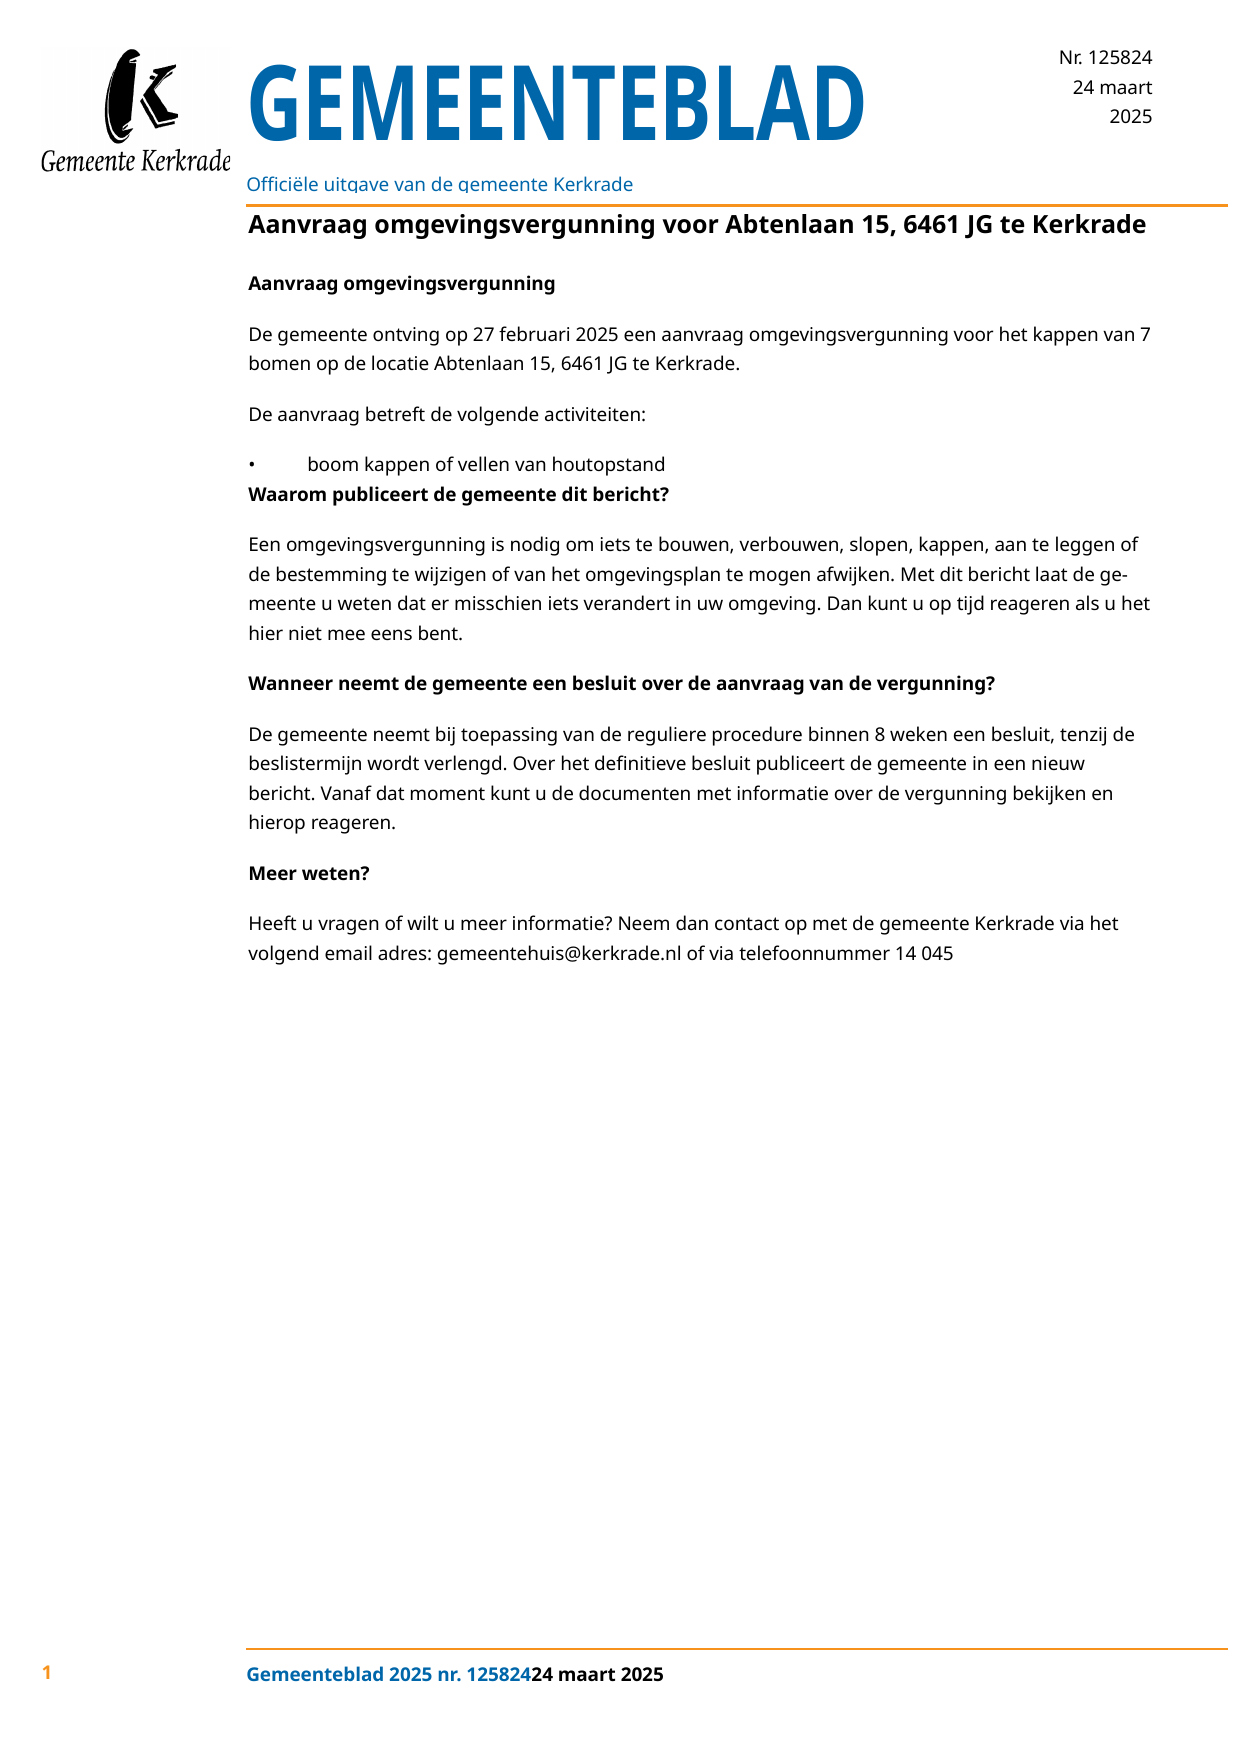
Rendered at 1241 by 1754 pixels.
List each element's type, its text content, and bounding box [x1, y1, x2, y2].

text Heeft u vragen of wilt u meer informatie? Neem dan contact op met de gemeente Kerkrade via het volgend email adres: gemeentehuis@kerkrade.nl of via telefoonnummer 14 045 [248, 910, 1152, 966]
text Meer weten? [248, 860, 1152, 886]
text Aanvraag omgevingsvergunning voor Abtenlaan 15, 6461 JG te Kerkrade [248, 207, 1152, 241]
text Waarom publiceert de gemeente dit bericht? [248, 481, 1152, 506]
text Een omgevingsvergunning is nodig om iets te bouwen, verbouwen, slopen, kappen, aan te leggen of de bestemming te wijzigen of van het omgevingsplan te mogen afwijken. Met dit bericht laat de ge- meente u weten dat er misschien iets verandert in uw omgeving. Dan kunt u op tijd reageren als u het hier niet mee eens bent. [248, 531, 1152, 646]
text Wanneer neemt de gemeente een besluit over de aanvraag van de vergunning? [248, 670, 1152, 696]
text Aanvraag omgevingsvergunning [248, 270, 1152, 296]
text De gemeente neemt bij toepassing van de reguliere procedure binnen 8 weken een besluit, tenzij de beslistermijn wordt verlengd. Over het definitieve besluit publiceert de gemeente in een nieuw bericht. Vanaf dat moment kunt u de documenten met informatie over de vergunning bekijken en hierop reageren. [248, 721, 1152, 835]
list boom kappen of vellen van houtopstand [248, 451, 1152, 477]
text De gemeente ontving op 27 februari 2025 een aanvraag omgevingsvergunning voor het kappen van 7 bomen op de locatie Abtenlaan 15, 6461 JG te Kerkrade. [248, 321, 1152, 376]
text De aanvraag betreft de volgende activiteiten: [248, 401, 1152, 426]
picture [41, 47, 231, 172]
